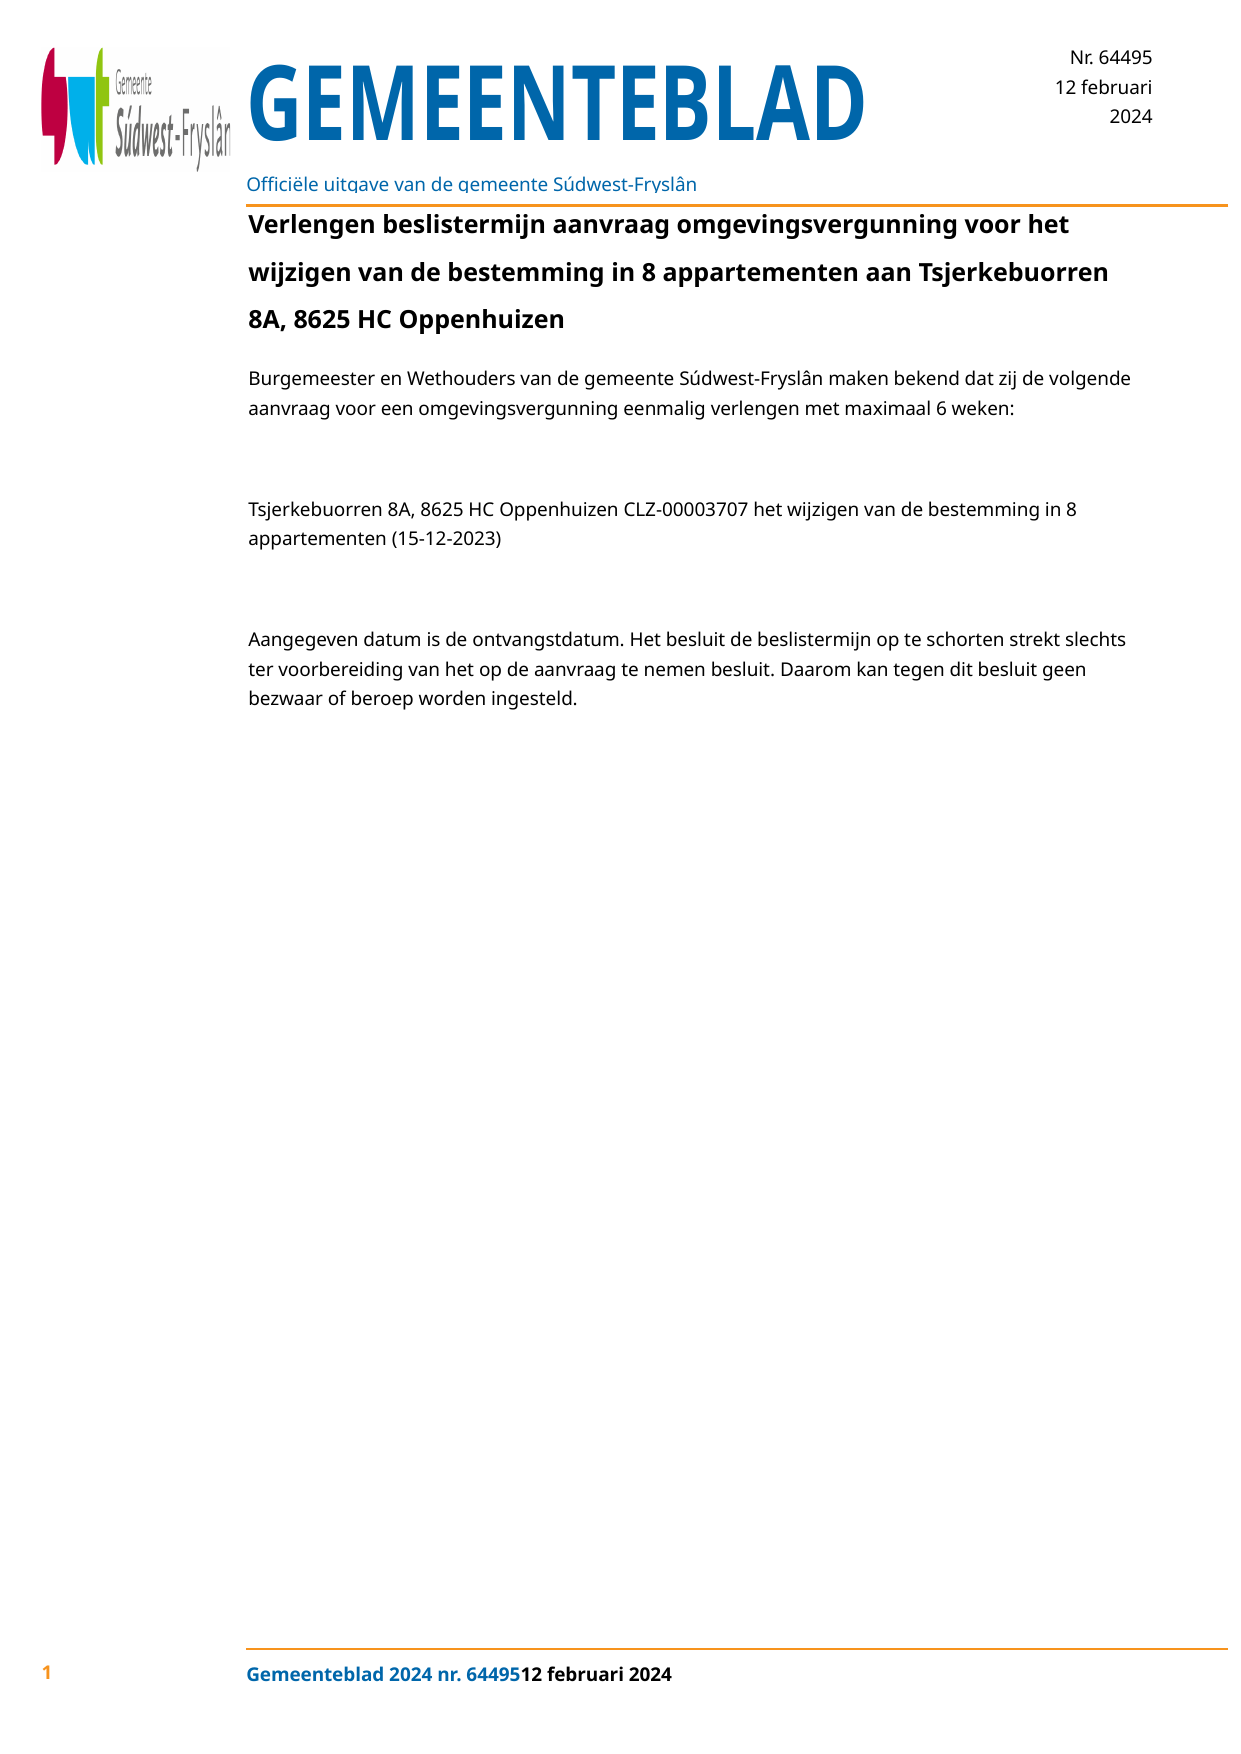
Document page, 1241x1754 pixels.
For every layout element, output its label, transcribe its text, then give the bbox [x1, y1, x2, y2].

text Burgemeester en Wethouders van de gemeente Súdwest-Fryslân maken bekend dat zij de volgende aanvraag voor een omgevingsvergunning eenmalig verlengen met maximaal 6 weken: [248, 366, 1152, 421]
text Verlengen beslistermijn aanvraag omgevingsvergunning voor het wijzigen van de bestemming in 8 appartementen aan Tsjerkebuorren 8A, 8625 HC Oppenhuizen [248, 207, 1152, 336]
text Aangegeven datum is de ontvangstdatum. Het besluit de beslistermijn op te schorten strekt slechts ter voorbereiding van het op de aanvraag te nemen besluit. Daarom kan tegen dit besluit geen bezwaar of beroep worden ingesteld. [248, 626, 1152, 711]
picture [41, 47, 231, 172]
text Tsjerkebuorren 8A, 8625 HC Oppenhuizen CLZ-00003707 het wijzigen van de bestemming in 8 appartementen (15-12-2023) [248, 496, 1152, 551]
